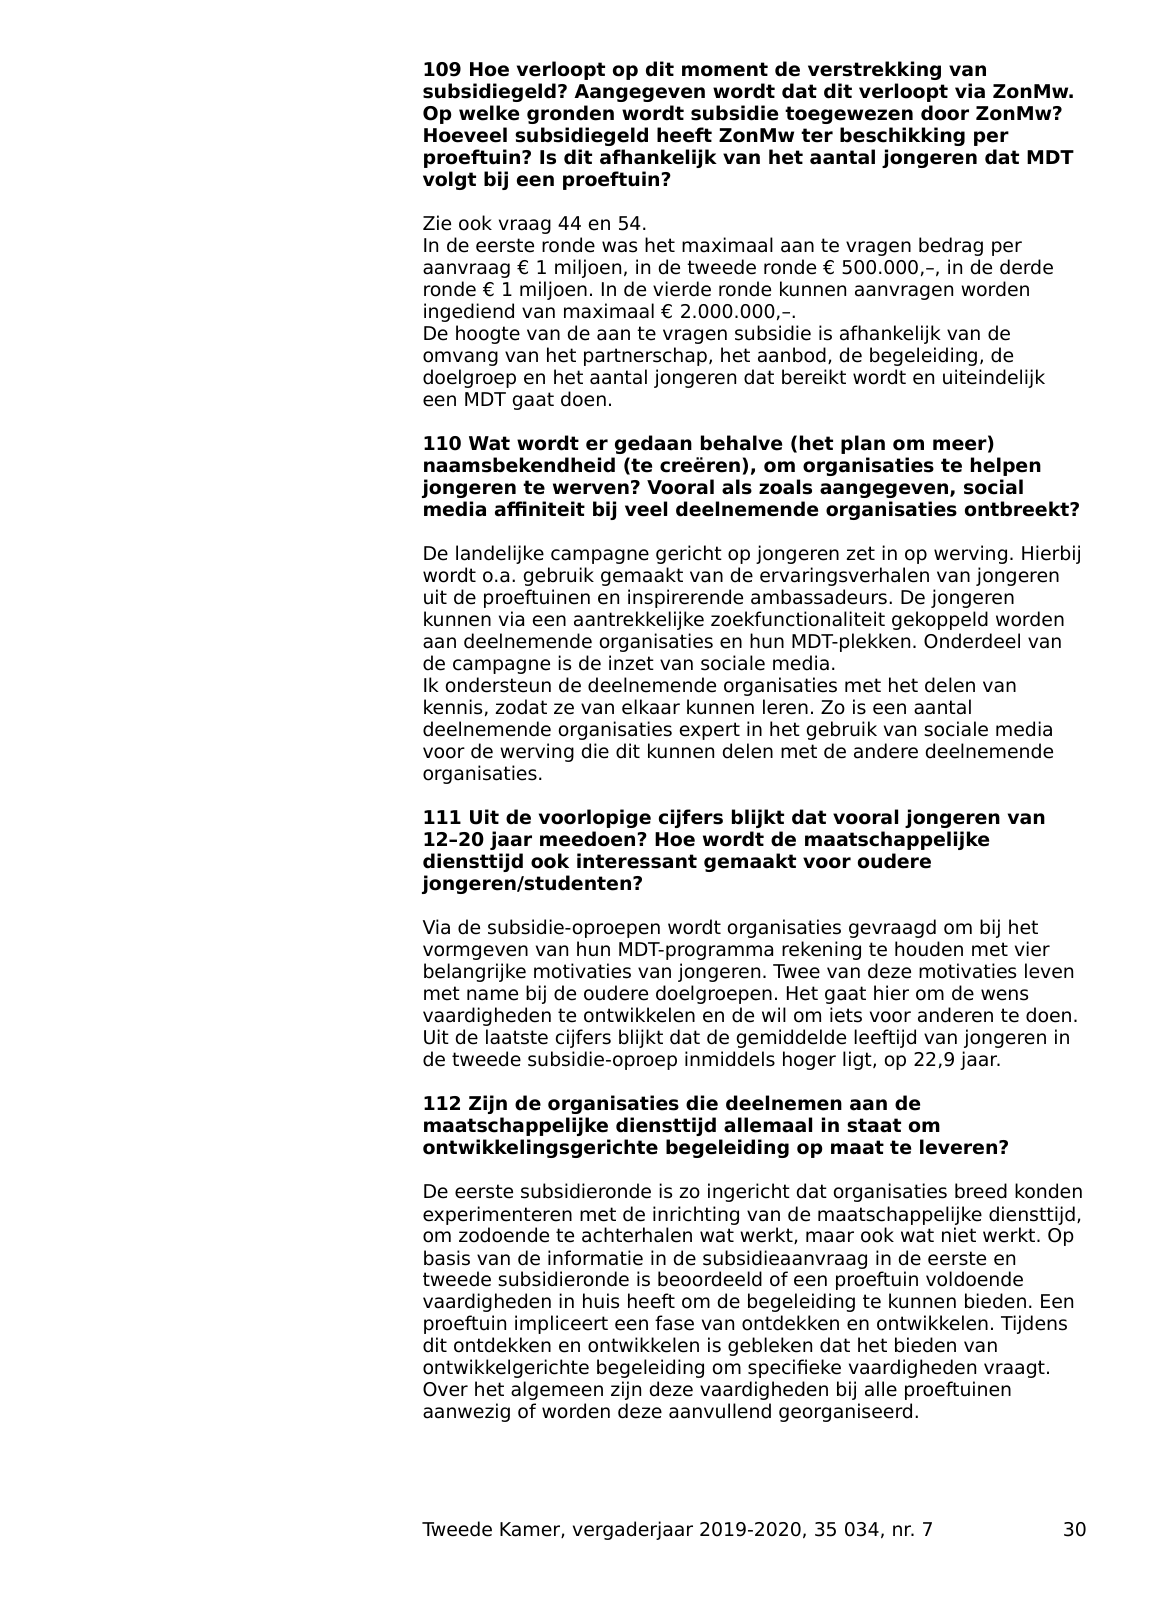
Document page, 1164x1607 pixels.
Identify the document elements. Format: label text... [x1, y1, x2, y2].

text Uit de laatste cijfers blijkt dat de gemiddelde leeftijd van jongeren in de tweede subsidie-oproep inmiddels hoger ligt, op 22,9 jaar. [422, 1027, 1087, 1071]
subtitle 112 Zijn de organisaties die deelnemen aan de maatschappelijke diensttijd allemaal in staat om ontwikkelingsgerichte begeleiding op maat te leveren? [422, 1093, 1087, 1159]
text Zie ook vraag 44 en 54. [422, 213, 1087, 235]
text De landelijke campagne gericht op jongeren zet in op werving. Hierbij wordt o.a. gebruik gemaakt van de ervaringsverhalen van jongeren uit de proeftuinen en inspirerende ambassadeurs. De jongeren kunnen via een aantrekkelijke zoekfunctionaliteit gekoppeld worden aan deelnemende organisaties en hun MDT-plekken. Onderdeel van de campagne is de inzet van sociale media. [422, 543, 1087, 675]
text Ik ondersteun de deelnemende organisaties met het delen van kennis, zodat ze van elkaar kunnen leren. Zo is een aantal deelnemende organisaties expert in het gebruik van sociale media voor de werving die dit kunnen delen met de andere deelnemende organisaties. [422, 675, 1087, 785]
text Via de subsidie-oproepen wordt organisaties gevraagd om bij het vormgeven van hun MDT-programma rekening te houden met vier belangrijke motivaties van jongeren. Twee van deze motivaties leven met name bij de oudere doelgroepen. Het gaat hier om de wens vaardigheden te ontwikkelen en de wil om iets voor anderen te doen. [422, 917, 1087, 1027]
subtitle 110 Wat wordt er gedaan behalve (het plan om meer) naamsbekendheid (te creëren), om organisaties te helpen jongeren te werven? Vooral als zoals aangegeven, social media affiniteit bij veel deelnemende organisaties ontbreekt? [422, 433, 1087, 521]
text In de eerste ronde was het maximaal aan te vragen bedrag per aanvraag € 1 miljoen, in de tweede ronde € 500.000,–, in de derde ronde € 1 miljoen. In de vierde ronde kunnen aanvragen worden ingediend van maximaal € 2.000.000,–. [422, 235, 1087, 323]
text De eerste subsidieronde is zo ingericht dat organisaties breed konden experimenteren met de inrichting van de maatschappelijke diensttijd, om zodoende te achterhalen wat werkt, maar ook wat niet werkt. Op basis van de informatie in de subsidieaanvraag in de eerste en tweede subsidieronde is beoordeeld of een proeftuin voldoende vaardigheden in huis heeft om de begeleiding te kunnen bieden. Een proeftuin impliceert een fase van ontdekken en ontwikkelen. Tijdens dit ontdekken en ontwikkelen is gebleken dat het bieden van ontwikkelgerichte begeleiding om specifieke vaardigheden vraagt. Over het algemeen zijn deze vaardigheden bij alle proeftuinen aanwezig of worden deze aanvullend georganiseerd. [422, 1181, 1087, 1423]
text De hoogte van de aan te vragen subsidie is afhankelijk van de omvang van het partnerschap, het aanbod, de begeleiding, de doelgroep en het aantal jongeren dat bereikt wordt en uiteindelijk een MDT gaat doen. [422, 323, 1087, 411]
subtitle 111 Uit de voorlopige cijfers blijkt dat vooral jongeren van 12–20 jaar meedoen? Hoe wordt de maatschappelijke diensttijd ook interessant gemaakt voor oudere jongeren/studenten? [422, 807, 1087, 895]
subtitle 109 Hoe verloopt op dit moment de verstrekking van subsidiegeld? Aangegeven wordt dat dit verloopt via ZonMw. Op welke gronden wordt subsidie toegewezen door ZonMw? Hoeveel subsidiegeld heeft ZonMw ter beschikking per proeftuin? Is dit afhankelijk van het aantal jongeren dat MDT volgt bij een proeftuin? [422, 59, 1087, 191]
